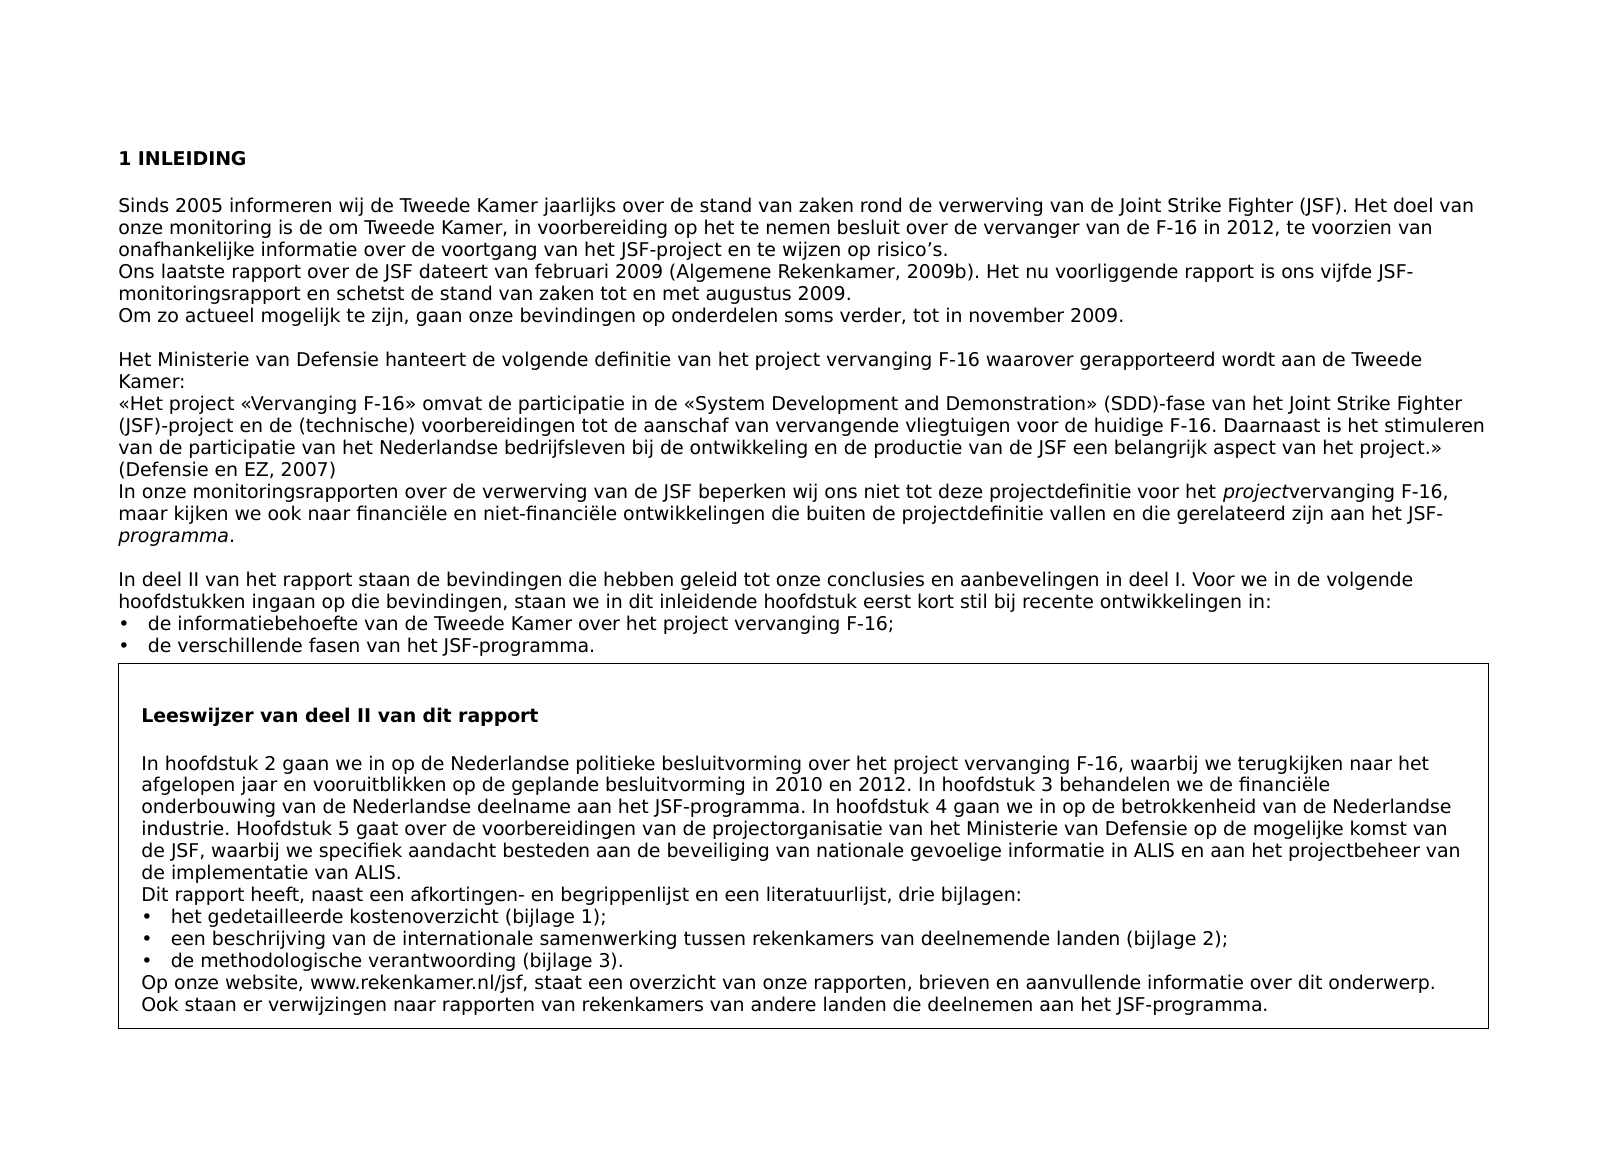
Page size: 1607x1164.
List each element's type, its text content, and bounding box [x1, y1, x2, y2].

text • de informatiebehoefte van de Tweede Kamer over het project vervanging F-16; [118, 613, 1488, 635]
text In deel II van het rapport staan de bevindingen die hebben geleid tot onze conclusies en aanbevelingen in deel I. Voor we in de volgende hoofdstukken ingaan op die bevindingen, staan we in dit inleidende hoofdstuk eerst kort stil bij recente ontwikkelingen in: [118, 569, 1488, 613]
subtitle 1 INLEIDING [118, 148, 1488, 170]
text Sinds 2005 informeren wij de Tweede Kamer jaarlijks over de stand van zaken rond de verwerving van de Joint Strike Fighter (JSF). Het doel van onze monitoring is de om Tweede Kamer, in voorbereiding op het te nemen besluit over de vervanger van de F-16 in 2012, te voorzien van onafhankelijke informatie over de voortgang van het JSF-project en te wijzen op risico’s. [118, 195, 1488, 261]
text Om zo actueel mogelijk te zijn, gaan onze bevindingen op onderdelen soms verder, tot in november 2009. [118, 305, 1488, 327]
text • de verschillende fasen van het JSF-programma. [118, 635, 1488, 657]
text In onze monitoringsrapporten over de verwerving van de JSF beperken wij ons niet tot deze projectdefinitie voor het projectvervanging F-16, maar kijken we ook naar financiële en niet-financiële ontwikkelingen die buiten de projectdefinitie vallen en die gerelateerd zijn aan het JSF-programma. [118, 481, 1488, 547]
text «Het project «Vervanging F-16» omvat de participatie in de «System Development and Demonstration» (SDD)-fase van het Joint Strike Fighter (JSF)-project en de (technische) voorbereidingen tot de aanschaf van vervangende vliegtuigen voor de huidige F-16. Daarnaast is het stimuleren van de participatie van het Nederlandse bedrijfsleven bij de ontwikkeling en de productie van de JSF een belangrijk aspect van het project.» (Defensie en EZ, 2007) [118, 393, 1488, 481]
text Ons laatste rapport over de JSF dateert van februari 2009 (Algemene Rekenkamer, 2009b). Het nu voorliggende rapport is ons vijfde JSF-monitoringsrapport en schetst de stand van zaken tot en met augustus 2009. [118, 261, 1488, 305]
text Het Ministerie van Defensie hanteert de volgende definitie van het project vervanging F-16 waarover gerapporteerd wordt aan de Tweede Kamer: [118, 349, 1488, 393]
table_header Leeswijzer van deel II van dit rapport In hoofdstuk 2 gaan we in op de Nederlandse politieke besluitvorming over het project vervanging F-16, waarbij we terugkijken naar het afgelopen jaar en vooruitblikken op de geplande besluitvorming in 2010 en 2012. In hoofdstuk 3 behandelen we de financiële onderbouwing van de Nederlandse deelname aan het JSF-programma. In hoofdstuk 4 gaan we in op de betrokkenheid van de Nederlandse industrie. Hoofdstuk 5 gaat over de voorbereidingen van de projectorganisatie van het Ministerie van Defensie op de mogelijke komst van de JSF, waarbij we specifiek aandacht besteden aan de beveiliging van nationale gevoelige informatie in ALIS en aan het projectbeheer van de implementatie van ALIS. Dit rapport heeft, naast een afkortingen- en begrippenlijst en een literatuurlijst, drie bijlagen: • het gedetailleerde kostenoverzicht (bijlage 1); • een beschrijving van de internationale samenwerking tussen rekenkamers van deelnemende landen (bijlage 2); • de methodologische verantwoording (bijlage 3). Op onze website, www.rekenkamer.nl/jsf, staat een overzicht van onze rapporten, brieven en aanvullende informatie over dit onderwerp. Ook staan er verwijzingen naar rapporten van rekenkamers van andere landen die deelnemen aan het JSF-programma. [119, 664, 1488, 1028]
